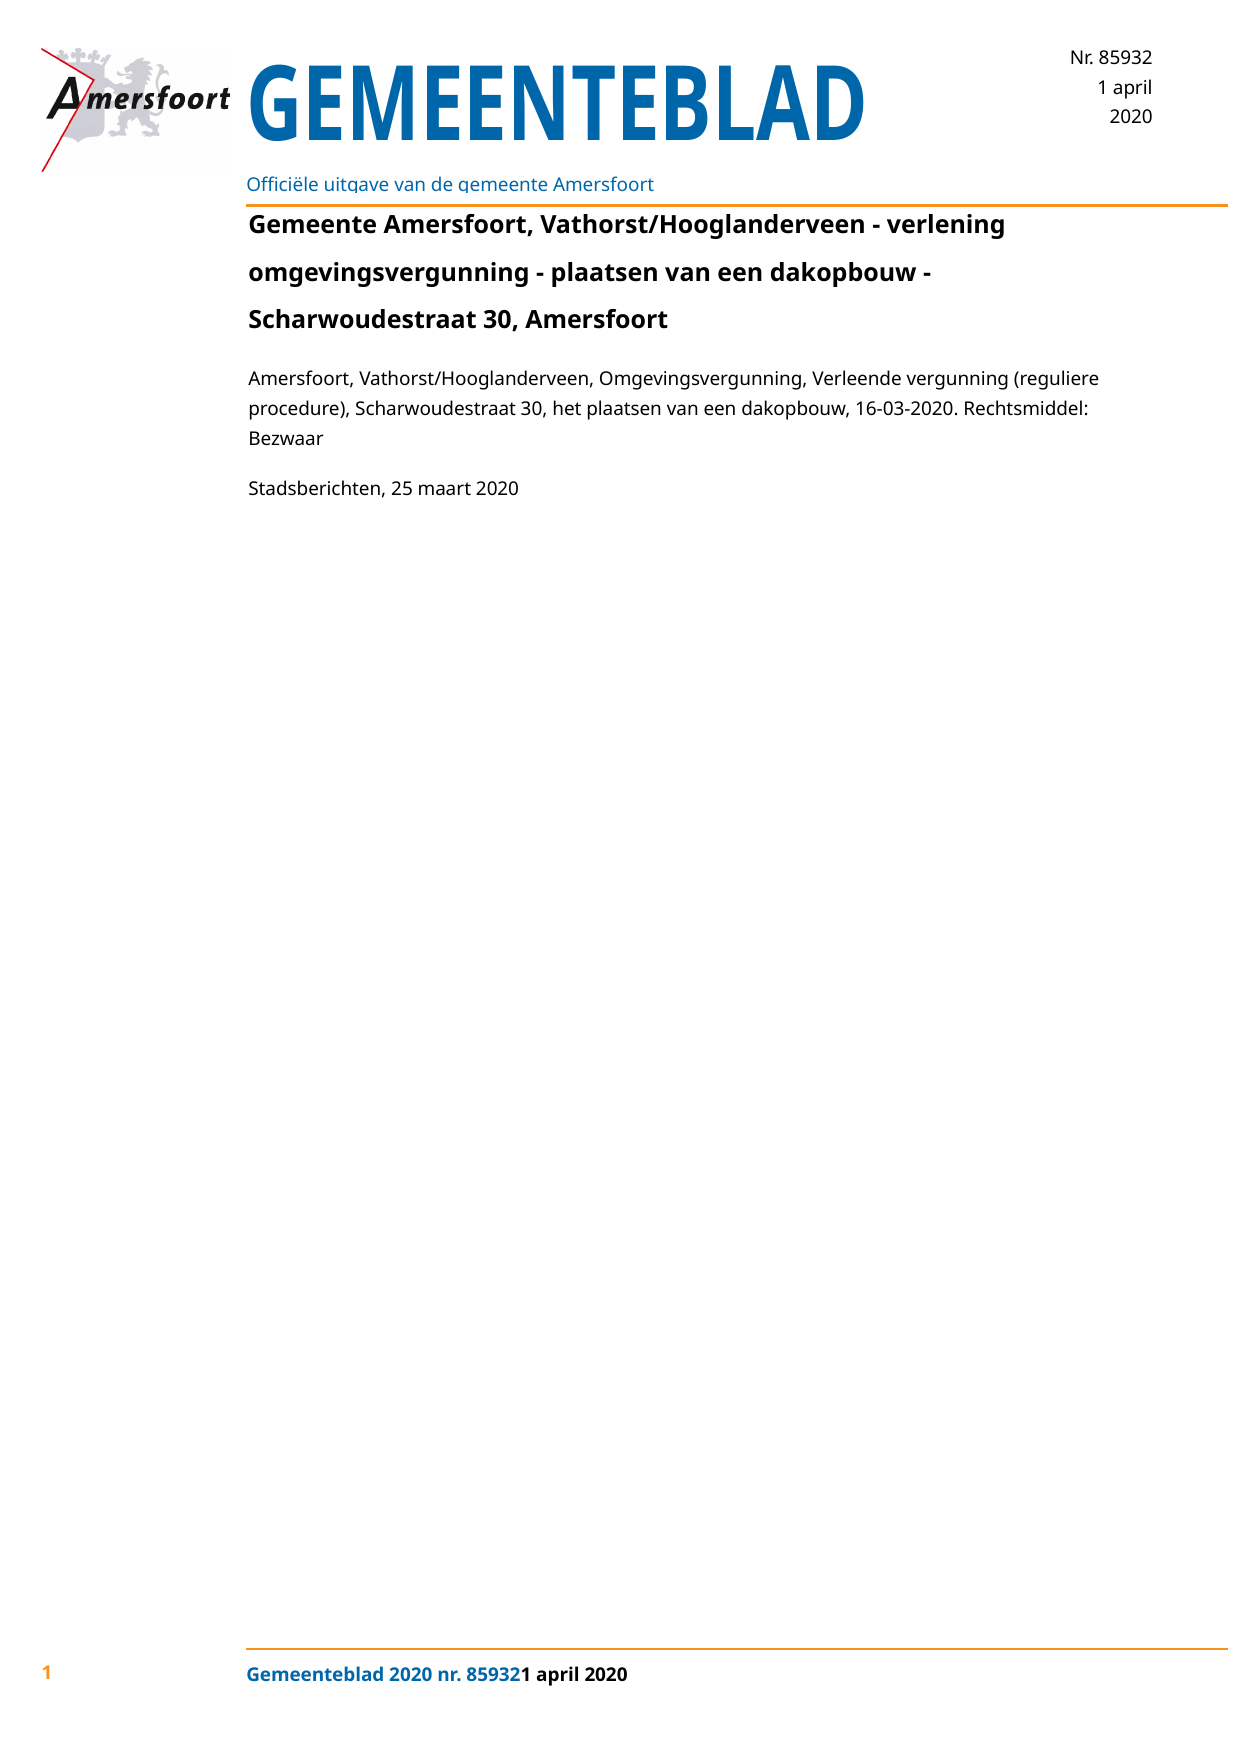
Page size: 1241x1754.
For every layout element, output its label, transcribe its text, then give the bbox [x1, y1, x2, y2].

text Amersfoort, Vathorst/Hooglanderveen, Omgevingsvergunning, Verleende vergunning (reguliere procedure), Scharwoudestraat 30, het plaatsen van een dakopbouw, 16-03-2020. Rechtsmiddel: Bezwaar [248, 366, 1152, 450]
picture [41, 47, 231, 172]
text Gemeente Amersfoort, Vathorst/Hooglanderveen - verlening omgevingsvergunning - plaatsen van een dakopbouw - Scharwoudestraat 30, Amersfoort [248, 207, 1152, 336]
text Stadsberichten, 25 maart 2020 [248, 475, 1152, 501]
